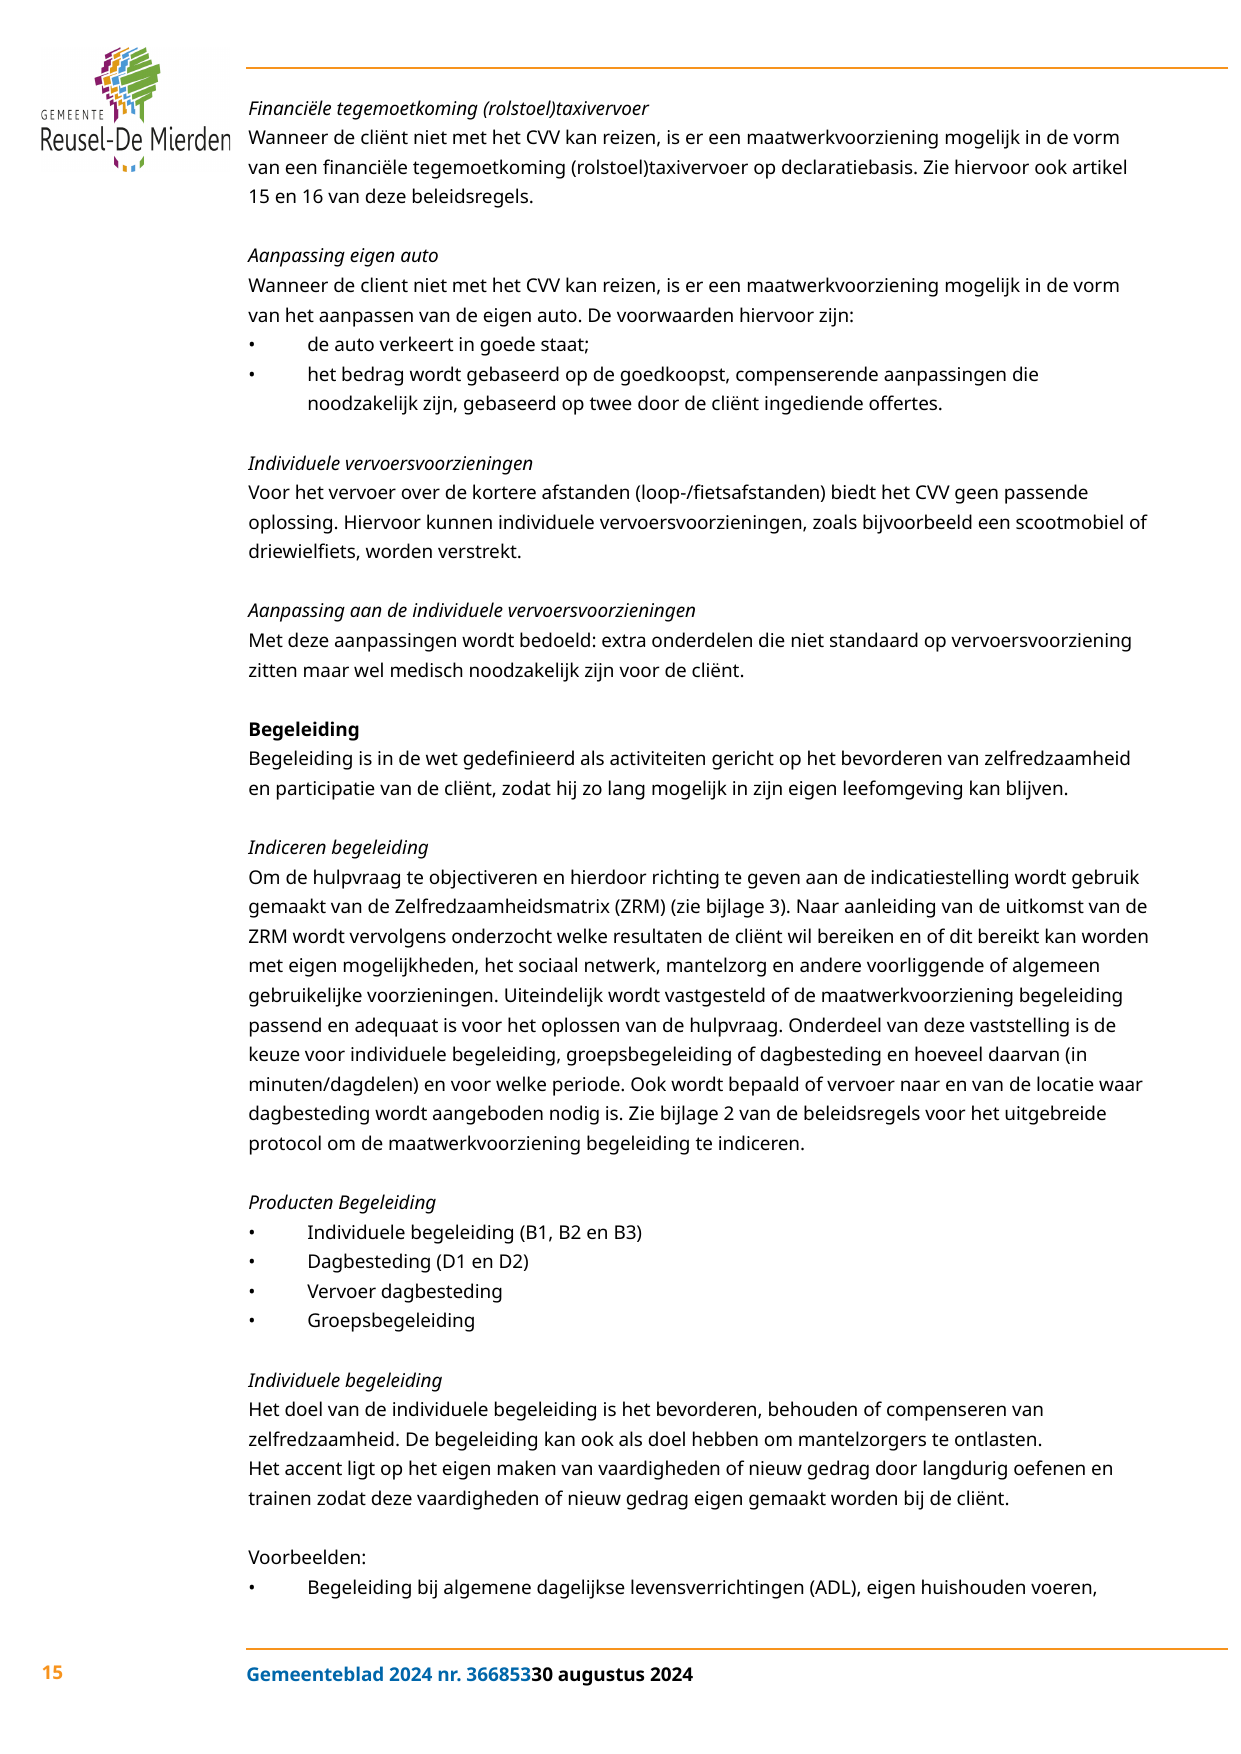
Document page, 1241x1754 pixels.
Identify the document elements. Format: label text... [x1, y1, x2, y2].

list Vervoer dagbesteding [248, 1278, 1152, 1304]
text Wanneer de cliënt niet met het CVV kan reizen, is er een maatwerkvoorziening mogelijk in de vorm van een financiële tegemoetkoming (rolstoel)taxivervoer op declaratiebasis. Zie hiervoor ook artikel 15 en 16 van deze beleidsregels. [248, 124, 1152, 209]
list de auto verkeert in goede staat; [248, 331, 1152, 357]
text Indiceren begeleiding [248, 834, 1152, 860]
text Om de hulpvraag te objectiveren en hierdoor richting te geven aan de indicatiestelling wordt gebruik gemaakt van de Zelfredzaamheidsmatrix (ZRM) (zie bijlage 3). Naar aanleiding van de uitkomst van de ZRM wordt vervolgens onderzocht welke resultaten de cliënt wil bereiken en of dit bereikt kan worden met eigen mogelijkheden, het sociaal netwerk, mantelzorg en andere voorliggende of algemeen gebruikelijke voorzieningen. Uiteindelijk wordt vastgesteld of de maatwerkvoorziening begeleiding passend en adequaat is voor het oplossen van de hulpvraag. Onderdeel van deze vaststelling is de keuze voor individuele begeleiding, groepsbegeleiding of dagbesteding en hoeveel daarvan (in minuten/dagdelen) en voor welke periode. Ook wordt bepaald of vervoer naar en van de locatie waar dagbesteding wordt aangeboden nodig is. Zie bijlage 2 van de beleidsregels voor het uitgebreide protocol om de maatwerkvoorziening begeleiding te indiceren. [248, 864, 1152, 1156]
text Financiële tegemoetkoming (rolstoel)taxivervoer [248, 95, 1152, 121]
text Aanpassing aan de individuele vervoersvoorzieningen [248, 598, 1152, 623]
list Begeleiding bij algemene dagelijkse levensverrichtingen (ADL), eigen huishouden voeren, [248, 1574, 1152, 1600]
text Wanneer de client niet met het CVV kan reizen, is er een maatwerkvoorziening mogelijk in de vorm van het aanpassen van de eigen auto. De voorwaarden hiervoor zijn: [248, 272, 1152, 328]
text Het accent ligt op het eigen maken van vaardigheden of nieuw gedrag door langdurig oefenen en trainen zodat deze vaardigheden of nieuw gedrag eigen gemaakt worden bij de cliënt. [248, 1456, 1152, 1511]
text Voor het vervoer over de kortere afstanden (loop-/fietsafstanden) biedt het CVV geen passende oplossing. Hiervoor kunnen individuele vervoersvoorzieningen, zoals bijvoorbeeld een scootmobiel of driewielfiets, worden verstrekt. [248, 479, 1152, 564]
list het bedrag wordt gebaseerd op de goedkoopst, compenserende aanpassingen die noodzakelijk zijn, gebaseerd op twee door de cliënt ingediende offertes. [248, 361, 1152, 416]
list Individuele begeleiding (B1, B2 en B3) [248, 1219, 1152, 1245]
list Groepsbegeleiding [248, 1308, 1152, 1333]
text Aanpassing eigen auto [248, 243, 1152, 268]
text Met deze aanpassingen wordt bedoeld: extra onderdelen die niet standaard op vervoersvoorziening zitten maar wel medisch noodzakelijk zijn voor de cliënt. [248, 627, 1152, 683]
text Het doel van de individuele begeleiding is het bevorderen, behouden of compenseren van zelfredzaamheid. De begeleiding kan ook als doel hebben om mantelzorgers te ontlasten. [248, 1396, 1152, 1452]
text Individuele vervoersvoorzieningen [248, 450, 1152, 476]
text Voorbeelden: [248, 1544, 1152, 1570]
text Producten Begeleiding [248, 1189, 1152, 1215]
text Begeleiding [248, 716, 1152, 742]
picture [41, 47, 231, 172]
text Begeleiding is in de wet gedefinieerd als activiteiten gericht op het bevorderen van zelfredzaamheid en participatie van de cliënt, zodat hij zo lang mogelijk in zijn eigen leefomgeving kan blijven. [248, 746, 1152, 801]
list Dagbesteding (D1 en D2) [248, 1248, 1152, 1274]
text Individuele begeleiding [248, 1367, 1152, 1393]
